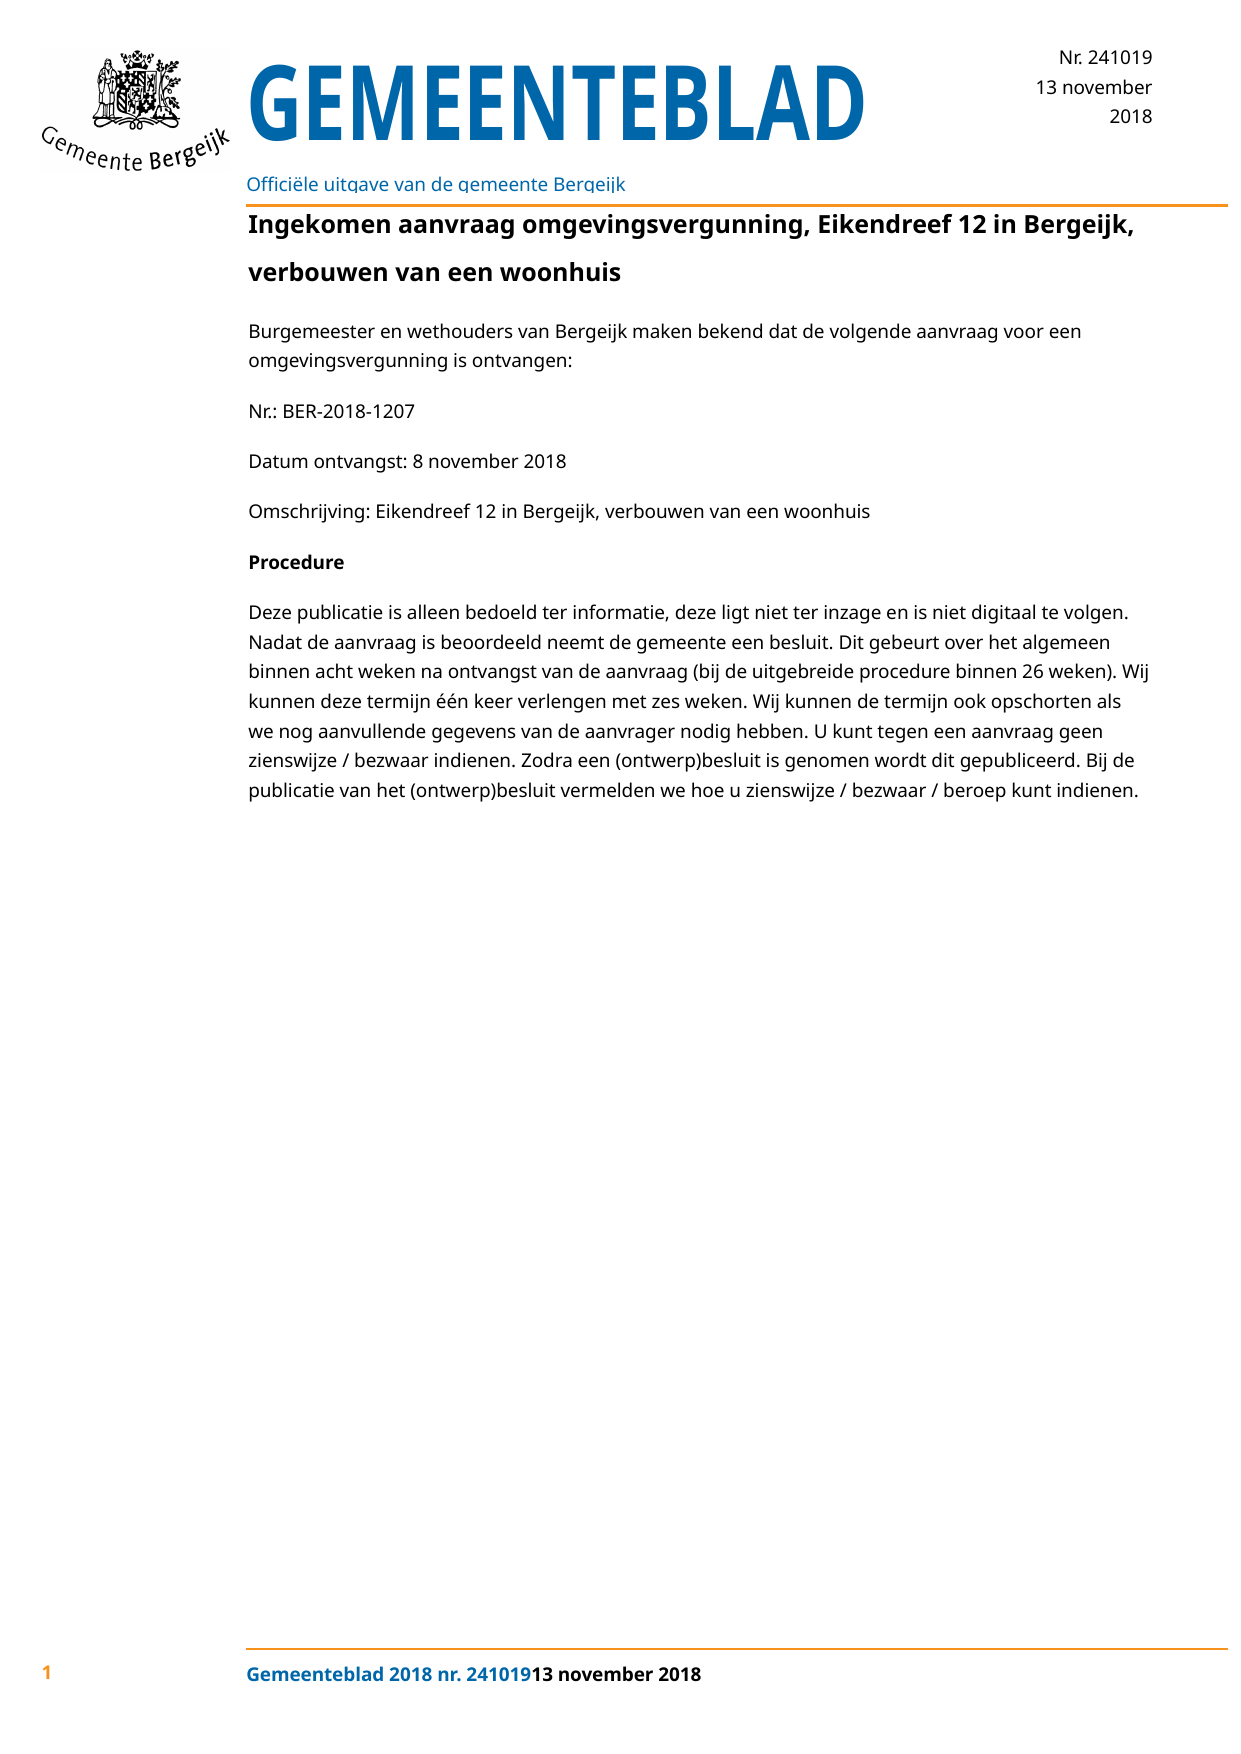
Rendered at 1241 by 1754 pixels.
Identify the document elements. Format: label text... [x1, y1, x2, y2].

text Ingekomen aanvraag omgevingsvergunning, Eikendreef 12 in Bergeijk, verbouwen van een woonhuis [248, 207, 1152, 288]
text Procedure [248, 549, 1152, 575]
text Nr.: BER-2018-1207 [248, 398, 1152, 424]
picture [41, 47, 231, 172]
text Burgemeester en wethouders van Bergeijk maken bekend dat de volgende aanvraag voor een omgevingsvergunning is ontvangen: [248, 318, 1152, 373]
text Datum ontvangst: 8 november 2018 [248, 448, 1152, 474]
text Deze publicatie is alleen bedoeld ter informatie, deze ligt niet ter inzage en is niet digitaal te volgen. Nadat de aanvraag is beoordeeld neemt de gemeente een besluit. Dit gebeurt over het algemeen binnen acht weken na ontvangst van de aanvraag (bij de uitgebreide procedure binnen 26 weken). Wij kunnen deze termijn één keer verlengen met zes weken. Wij kunnen de termijn ook opschorten als we nog aanvullende gegevens van de aanvrager nodig hebben. U kunt tegen een aanvraag geen zienswijze / bezwaar indienen. Zodra een (ontwerp)besluit is genomen wordt dit gepubliceerd. Bij de publicatie van het (ontwerp)besluit vermelden we hoe u zienswijze / bezwaar / beroep kunt indienen. [248, 599, 1152, 803]
text Omschrijving: Eikendreef 12 in Bergeijk, verbouwen van een woonhuis [248, 499, 1152, 524]
